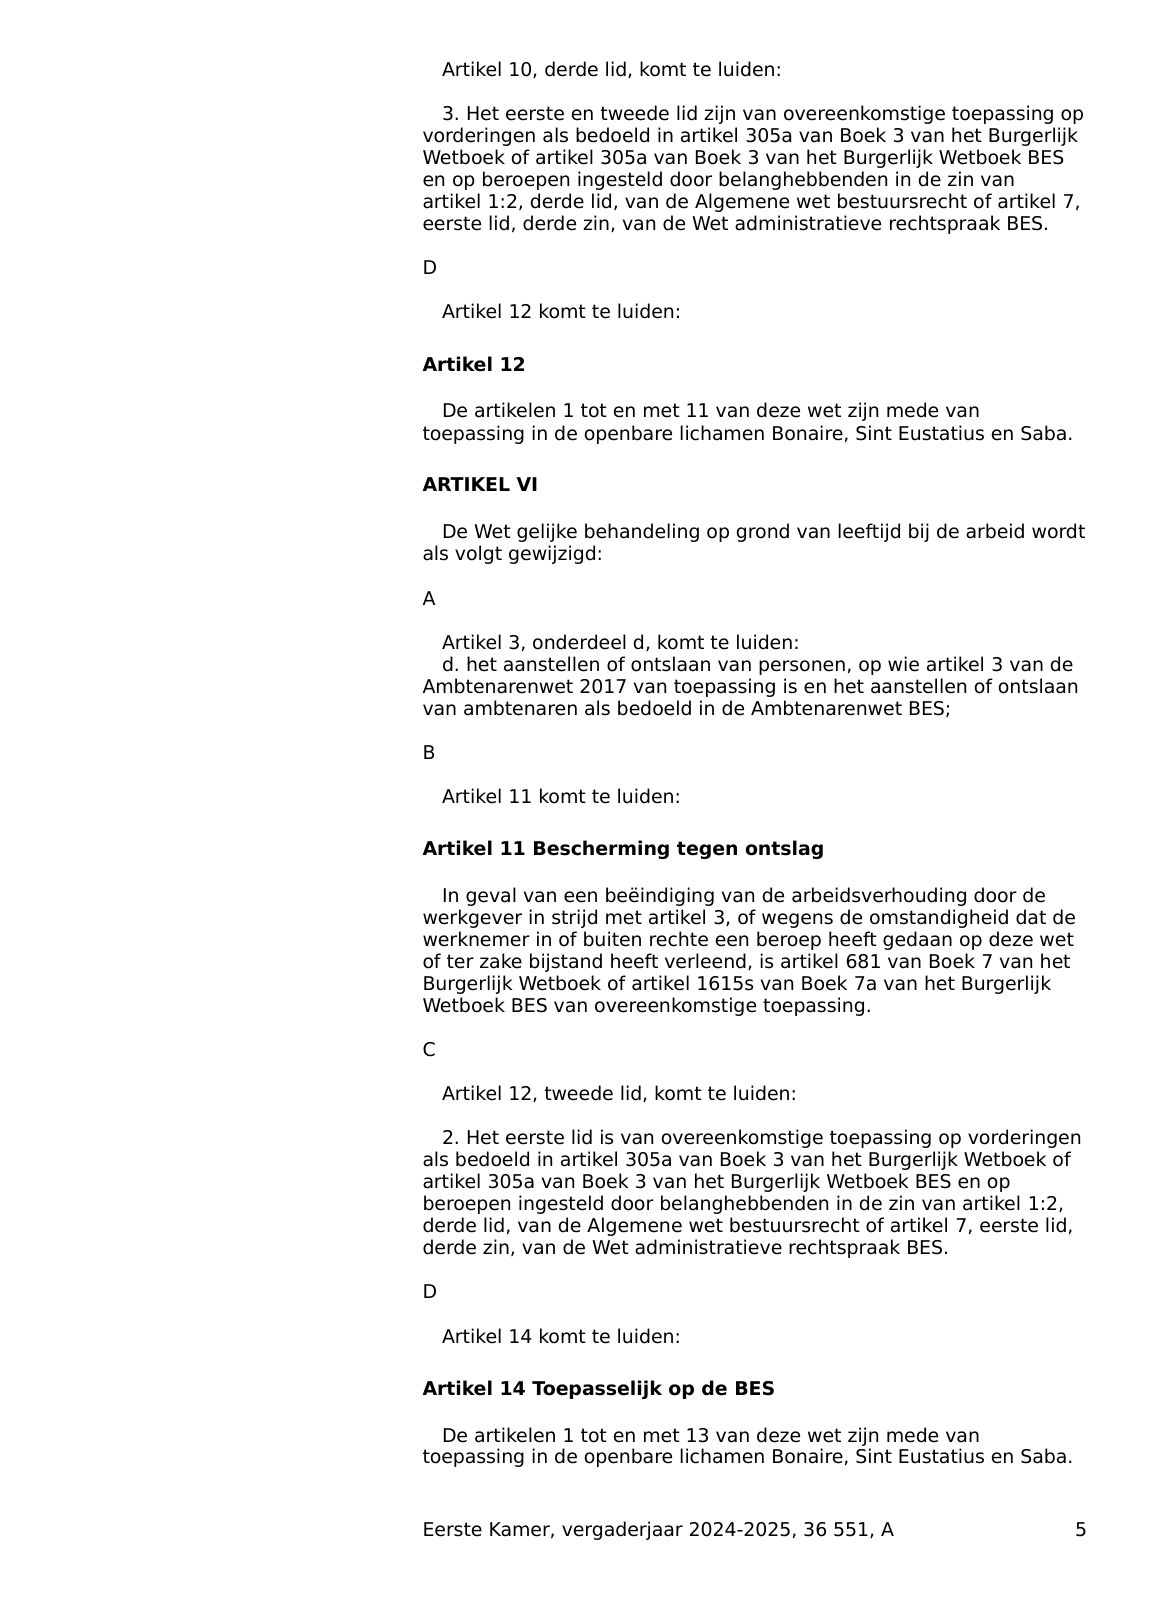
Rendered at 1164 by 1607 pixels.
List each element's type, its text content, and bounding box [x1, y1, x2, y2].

text A [422, 587, 1087, 609]
text B [422, 742, 1087, 764]
text D [422, 1281, 1087, 1303]
text In geval van een beëindiging van de arbeidsverhouding door de werkgever in strijd met artikel 3, of wegens de omstandigheid dat de werknemer in of buiten rechte een beroep heeft gedaan op deze wet of ter zake bijstand heeft verleend, is artikel 681 van Boek 7 van het Burgerlijk Wetboek of artikel 1615s van Boek 7a van het Burgerlijk Wetboek BES van overeenkomstige toepassing. [422, 885, 1087, 1017]
subtitle Artikel 11 Bescherming tegen ontslag [422, 838, 1087, 860]
text d. het aanstellen of ontslaan van personen, op wie artikel 3 van de Ambtenarenwet 2017 van toepassing is en het aanstellen of ontslaan van ambtenaren als bedoeld in de Ambtenarenwet BES; [422, 654, 1087, 719]
text D [422, 257, 1087, 279]
text 3. Het eerste en tweede lid zijn van overeenkomstige toepassing op vorderingen als bedoeld in artikel 305a van Boek 3 van het Burgerlijk Wetboek of artikel 305a van Boek 3 van het Burgerlijk Wetboek BES en op beroepen ingesteld door belanghebbenden in de zin van artikel 1:2, derde lid, van de Algemene wet bestuursrecht of artikel 7, eerste lid, derde zin, van de Wet administratieve rechtspraak BES. [422, 103, 1087, 235]
subtitle Artikel 14 Toepasselijk op de BES [422, 1377, 1087, 1399]
subtitle Artikel 12 [422, 353, 1087, 375]
text Artikel 12, tweede lid, komt te luiden: [422, 1083, 1087, 1105]
text De Wet gelijke behandeling op grond van leeftijd bij de arbeid wordt als volgt gewijzigd: [422, 521, 1087, 565]
text De artikelen 1 tot en met 11 van deze wet zijn mede van toepassing in de openbare lichamen Bonaire, Sint Eustatius en Saba. [422, 400, 1087, 444]
subtitle ARTIKEL VI [422, 474, 1087, 496]
text Artikel 14 komt te luiden: [422, 1326, 1087, 1347]
text Artikel 11 komt te luiden: [422, 786, 1087, 808]
text Artikel 3, onderdeel d, komt te luiden: [422, 632, 1087, 654]
text De artikelen 1 tot en met 13 van deze wet zijn mede van toepassing in de openbare lichamen Bonaire, Sint Eustatius en Saba. [422, 1424, 1087, 1468]
text Artikel 10, derde lid, komt te luiden: [422, 59, 1087, 81]
text C [422, 1039, 1087, 1061]
text 2. Het eerste lid is van overeenkomstige toepassing op vorderingen als bedoeld in artikel 305a van Boek 3 van het Burgerlijk Wetboek of artikel 305a van Boek 3 van het Burgerlijk Wetboek BES en op beroepen ingesteld door belanghebbenden in de zin van artikel 1:2, derde lid, van de Algemene wet bestuursrecht of artikel 7, eerste lid, derde zin, van de Wet administratieve rechtspraak BES. [422, 1127, 1087, 1259]
text Artikel 12 komt te luiden: [422, 301, 1087, 323]
